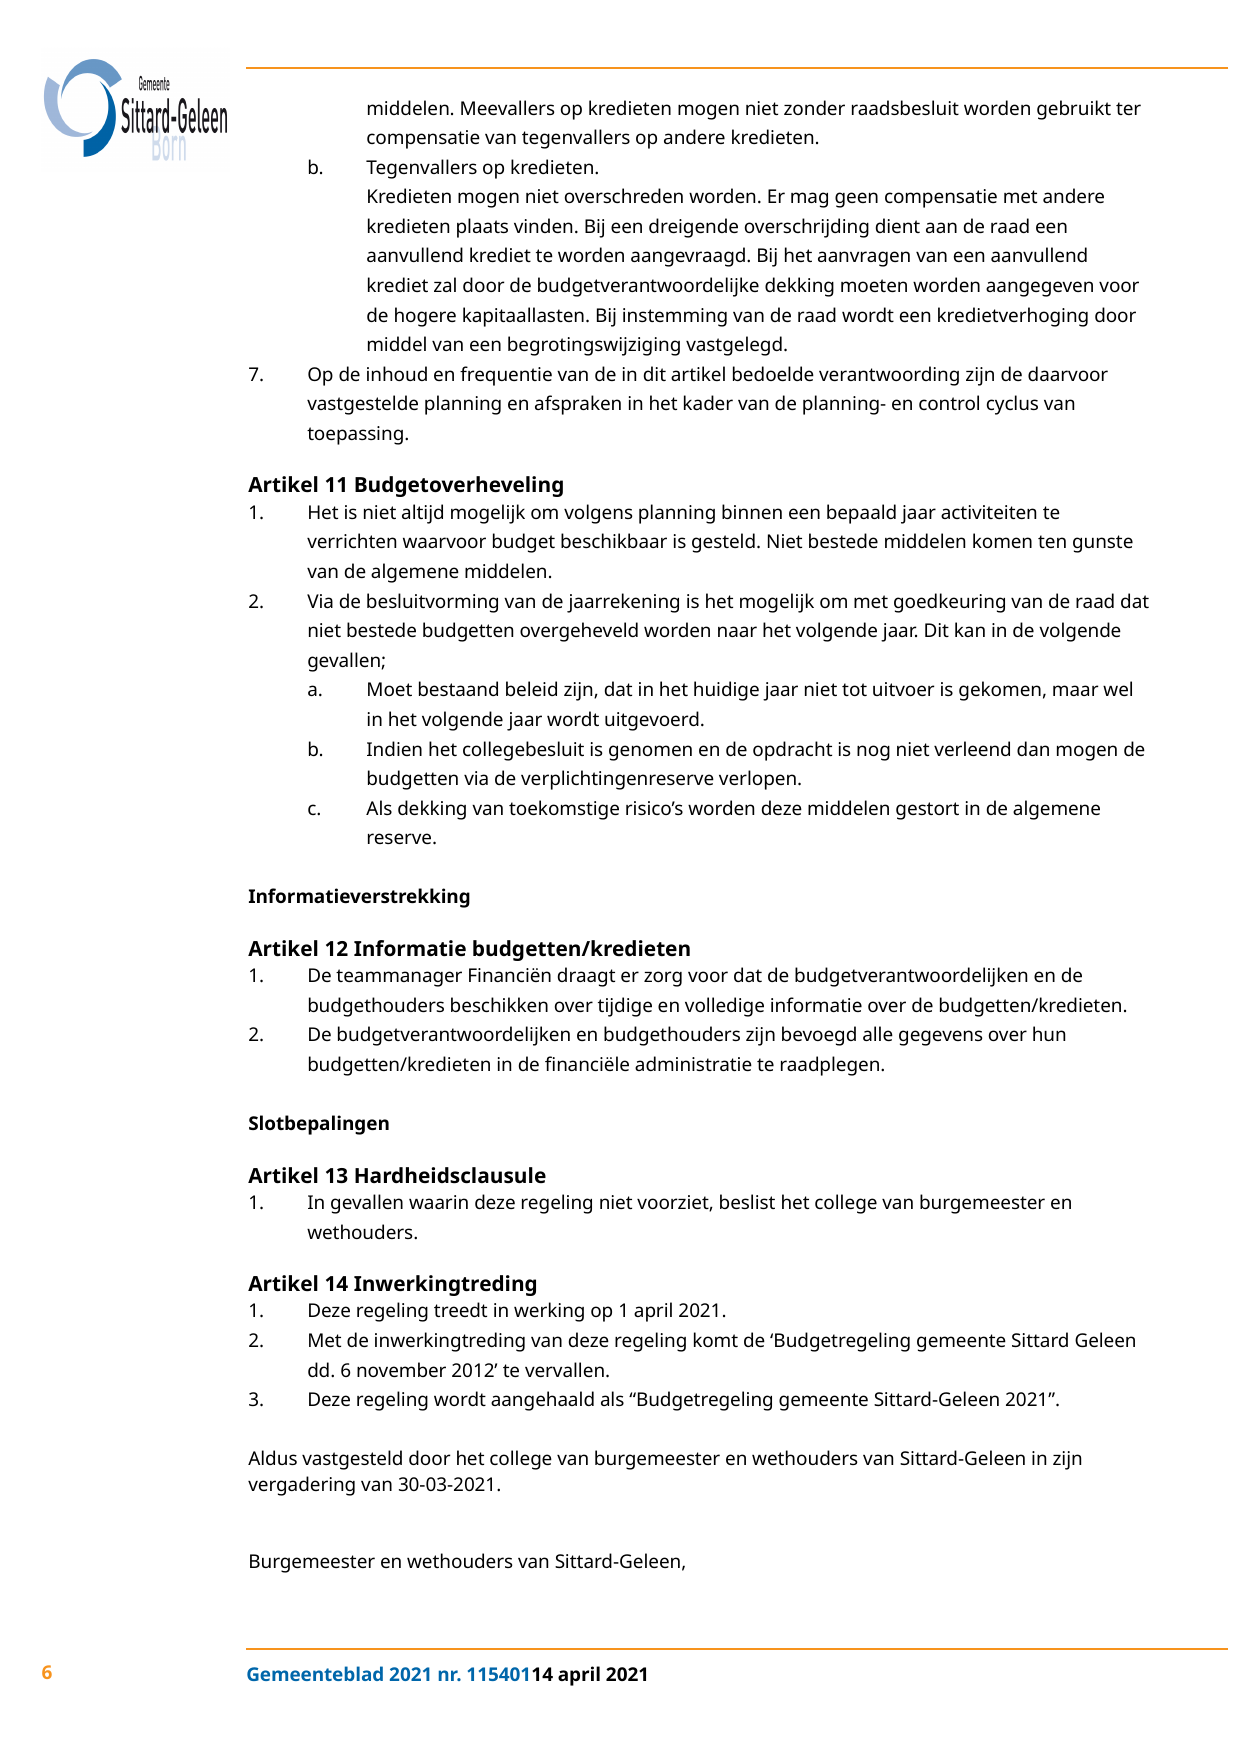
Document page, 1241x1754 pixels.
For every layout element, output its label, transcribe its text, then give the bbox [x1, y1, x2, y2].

text Artikel 14 Inwerkingtreding [248, 1269, 1152, 1298]
list Als dekking van toekomstige risico’s worden deze middelen gestort in de algemene reserve. [307, 795, 1152, 850]
list In gevallen waarin deze regeling niet voorziet, beslist het college van burgemeester en wethouders. [248, 1189, 1152, 1244]
text Artikel 12 Informatie budgetten/kredieten [248, 934, 1152, 962]
text Artikel 13 Hardheidsclausule [248, 1161, 1152, 1189]
list Via de besluitvorming van de jaarrekening is het mogelijk om met goedkeuring van de raad dat niet bestede budgetten overgeheveld worden naar het volgende jaar. Dit kan in de volgende gevallen; [248, 588, 1152, 673]
text Slotbepalingen [248, 1110, 1152, 1136]
list Met de inwerkingtreding van deze regeling komt de ‘Budgetregeling gemeente Sittard Geleen dd. 6 november 2012’ te vervallen. [248, 1327, 1152, 1383]
list Op de inhoud en frequentie van de in dit artikel bedoelde verantwoording zijn de daarvoor vastgestelde planning en afspraken in het kader van de planning- en control cyclus van toepassing. [248, 361, 1152, 446]
list Deze regeling wordt aangehaald als “Budgetregeling gemeente Sittard-Geleen 2021”. [248, 1386, 1152, 1412]
text Informatieverstrekking [248, 884, 1152, 909]
list De teammanager Financiën draagt er zorg voor dat de budgetverantwoordelijken en de budgethouders beschikken over tijdige en volledige informatie over de budgetten/kredieten. [248, 962, 1152, 1018]
picture [41, 47, 231, 172]
list Kredieten mogen niet overschreden worden. Er mag geen compensatie met andere kredieten plaats vinden. Bij een dreigende overschrijding dient aan de raad een aanvullend krediet te worden aangevraagd. Bij het aanvragen van een aanvullend krediet zal door de budgetverantwoordelijke dekking moeten worden aangegeven voor de hogere kapitaallasten. Bij instemming van de raad wordt een kredietverhoging door middel van een begrotingswijziging vastgelegd. [307, 183, 1152, 357]
list Indien het collegebesluit is genomen en de opdracht is nog niet verleend dan mogen de budgetten via de verplichtingenreserve verlopen. [307, 736, 1152, 791]
list Moet bestaand beleid zijn, dat in het huidige jaar niet tot uitvoer is gekomen, maar wel in het volgende jaar wordt uitgevoerd. [307, 677, 1152, 732]
list middelen. Meevallers op kredieten mogen niet zonder raadsbesluit worden gebruikt ter compensatie van tegenvallers op andere kredieten. [307, 95, 1152, 150]
list Het is niet altijd mogelijk om volgens planning binnen een bepaald jaar activiteiten te verrichten waarvoor budget beschikbaar is gesteld. Niet bestede middelen komen ten gunste van de algemene middelen. [248, 499, 1152, 584]
list Tegenvallers op kredieten. [307, 154, 1152, 180]
list De budgetverantwoordelijken en budgethouders zijn bevoegd alle gegevens over hun budgetten/kredieten in de financiële administratie te raadplegen. [248, 1022, 1152, 1077]
list Deze regeling treedt in werking op 1 april 2021. [248, 1298, 1152, 1323]
text Burgemeester en wethouders van Sittard-Geleen, [248, 1548, 1152, 1574]
text Aldus vastgesteld door het college van burgemeester en wethouders van Sittard-Geleen in zijn vergadering van 30-03-2021. [248, 1446, 1152, 1497]
text Artikel 11 Budgetoverheveling [248, 471, 1152, 499]
